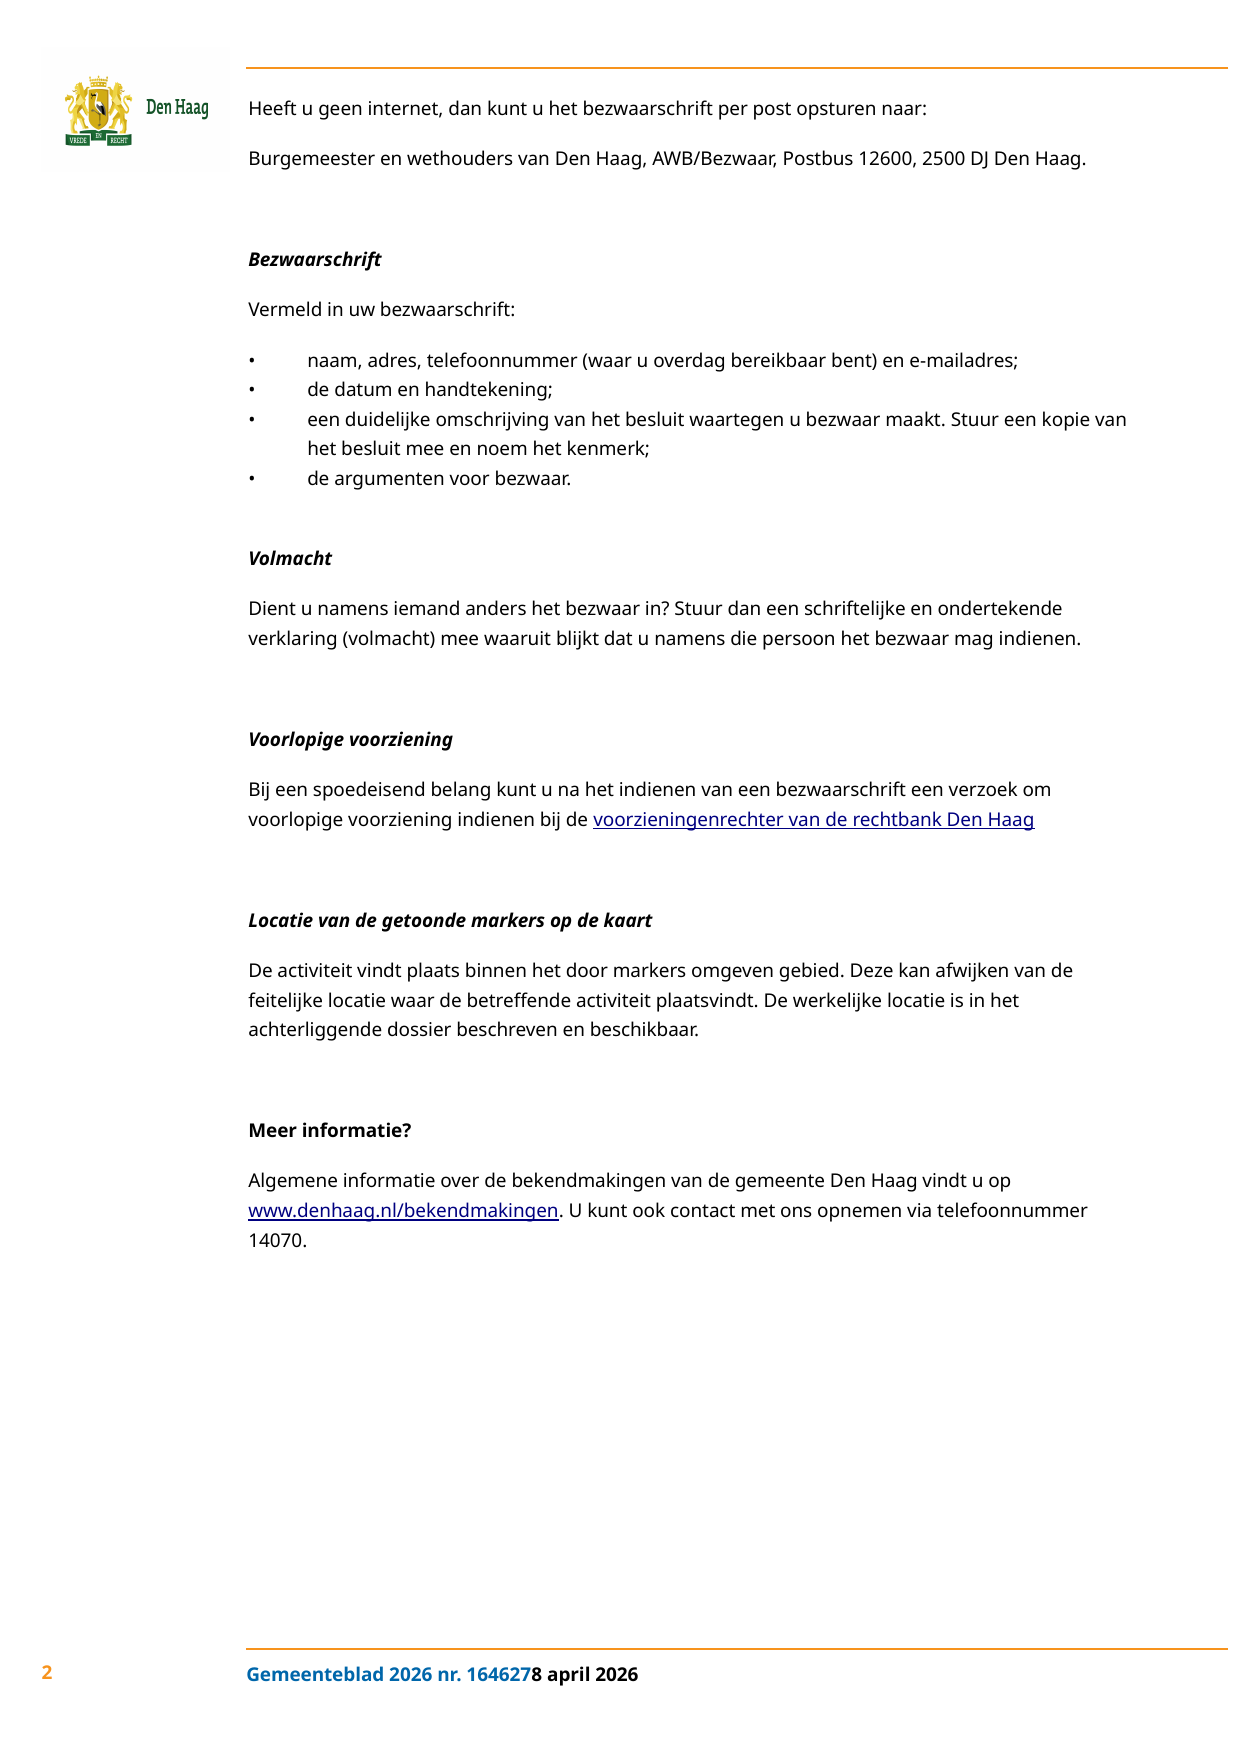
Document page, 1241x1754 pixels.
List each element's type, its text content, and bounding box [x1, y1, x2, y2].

text Bezwaarschrift [248, 246, 1152, 272]
list de argumenten voor bezwaar. [248, 465, 1152, 491]
text Algemene informatie over de bekendmakingen van de gemeente Den Haag vindt u op www.denhaag.nl/bekendmakingen. U kunt ook contact met ons opnemen via telefoonnummer 14070. [248, 1168, 1152, 1253]
text Dient u namens iemand anders het bezwaar in? Stuur dan een schriftelijke en ondertekende verklaring (volmacht) mee waaruit blijkt dat u namens die persoon het bezwaar mag indienen. [248, 596, 1152, 651]
text Burgemeester en wethouders van Den Haag, AWB/Bezwaar, Postbus 12600, 2500 DJ Den Haag. [248, 145, 1152, 171]
text Vermeld in uw bezwaarschrift: [248, 296, 1152, 322]
text Voorlopige voorziening [248, 726, 1152, 752]
text Bij een spoedeisend belang kunt u na het indienen van een bezwaarschrift een verzoek om voorlopige voorziening indienen bij de voorzieningenrechter van de rechtbank Den Haag [248, 776, 1152, 832]
list de datum en handtekening; [248, 376, 1152, 402]
text Locatie van de getoonde markers op de kaart [248, 907, 1152, 933]
text Volmacht [248, 545, 1152, 571]
text De activiteit vindt plaats binnen het door markers omgeven gebied. Deze kan afwijken van de feitelijke locatie waar de betreffende activiteit plaatsvindt. De werkelijke locatie is in het achterliggende dossier beschreven en beschikbaar. [248, 957, 1152, 1042]
text Meer informatie? [248, 1117, 1152, 1143]
picture [41, 47, 231, 172]
list naam, adres, telefoonnummer (waar u overdag bereikbaar bent) en e-mailadres; [248, 347, 1152, 373]
text Heeft u geen internet, dan kunt u het bezwaarschrift per post opsturen naar: [248, 95, 1152, 121]
list een duidelijke omschrijving van het besluit waartegen u bezwaar maakt. Stuur een kopie van het besluit mee en noem het kenmerk; [248, 406, 1152, 461]
